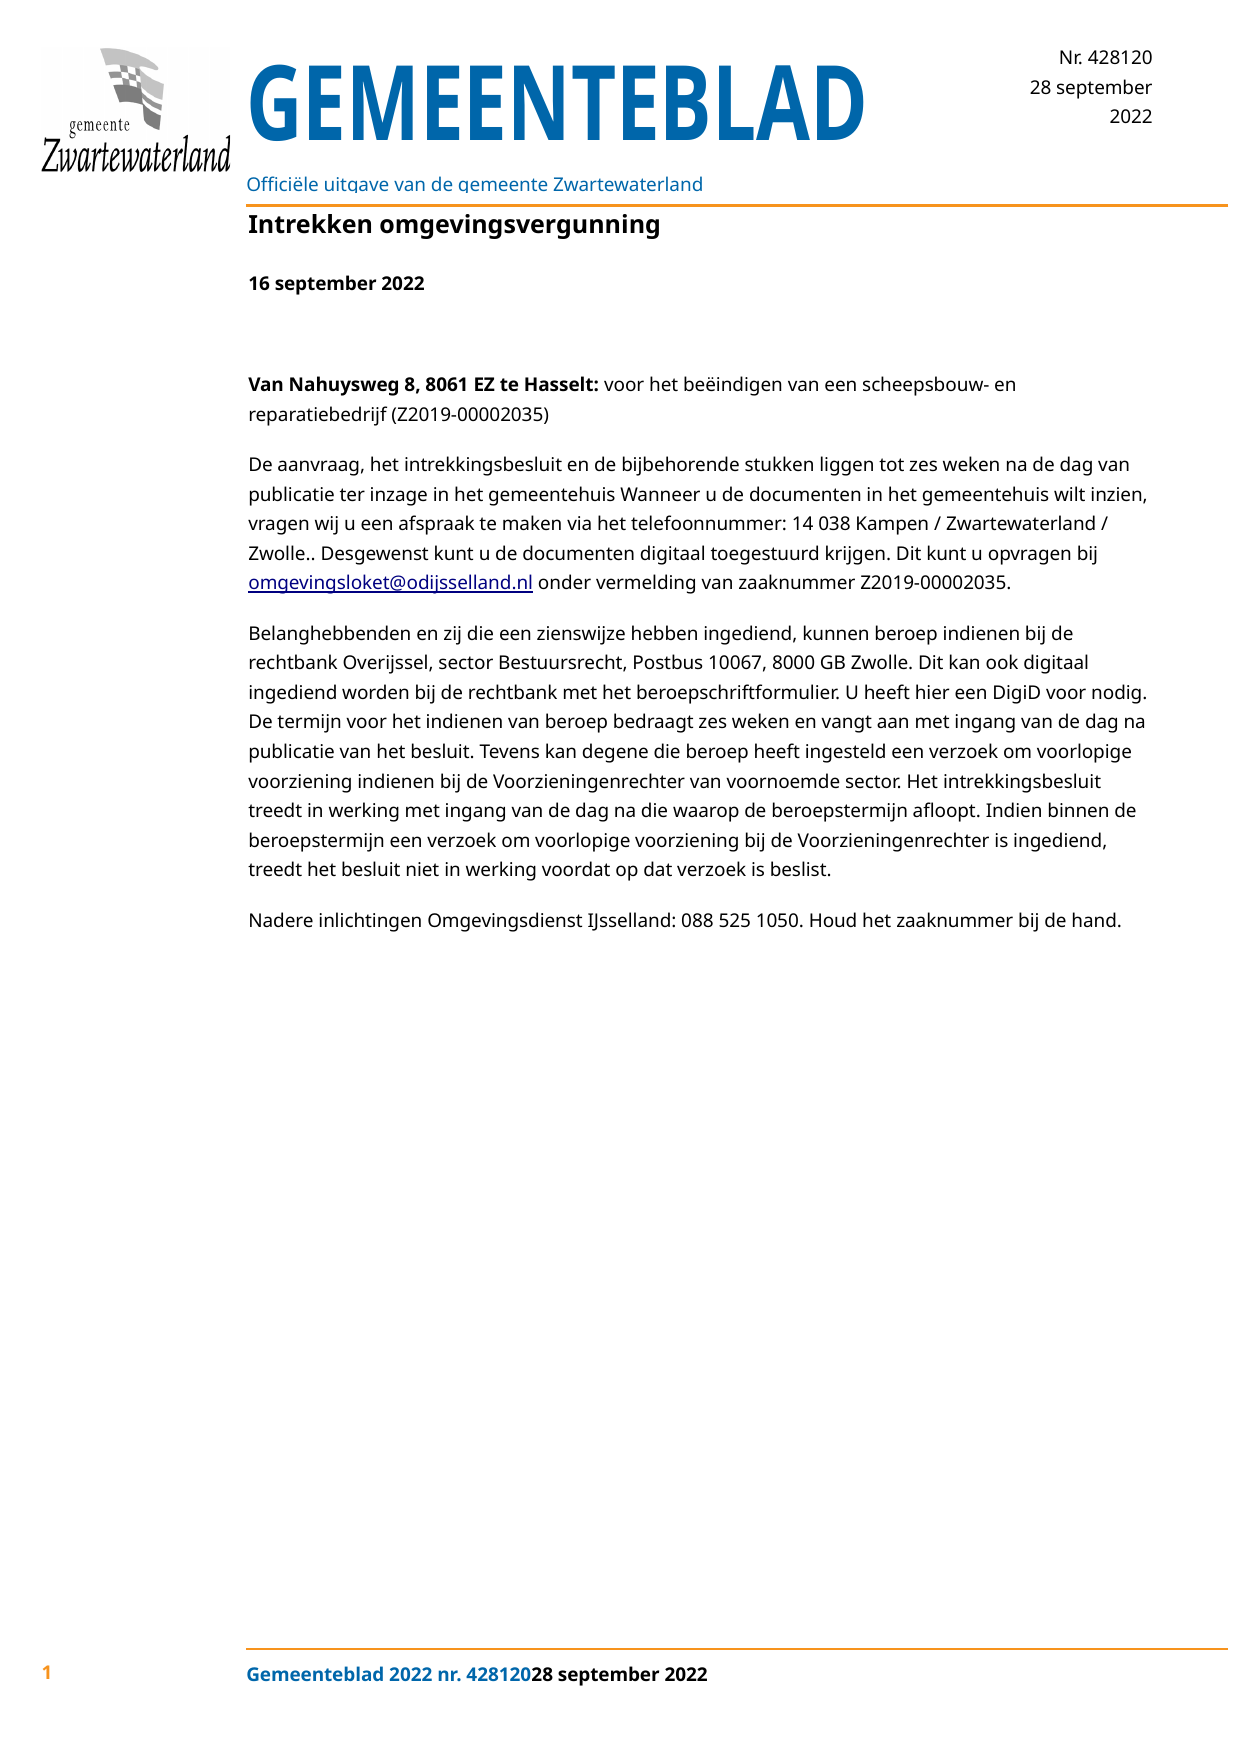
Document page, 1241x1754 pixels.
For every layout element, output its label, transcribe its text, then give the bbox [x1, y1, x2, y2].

text 16 september 2022 [248, 270, 1152, 296]
picture [41, 47, 231, 172]
text Intrekken omgevingsvergunning [248, 207, 1152, 241]
text Belanghebbenden en zij die een zienswijze hebben ingediend, kunnen beroep indienen bij de rechtbank Overijssel, sector Bestuursrecht, Postbus 10067, 8000 GB Zwolle. Dit kan ook digitaal ingediend worden bij de rechtbank met het beroepschriftformulier. U heeft hier een DigiD voor nodig. De termijn voor het indienen van beroep bedraagt zes weken en vangt aan met ingang van de dag na publicatie van het besluit. Tevens kan degene die beroep heeft ingesteld een verzoek om voorlopige voorziening indienen bij de Voorzieningenrechter van voornoemde sector. Het intrekkingsbesluit treedt in werking met ingang van de dag na die waarop de beroepstermijn afloopt. Indien binnen de beroepstermijn een verzoek om voorlopige voorziening bij de Voorzieningenrechter is ingediend, treedt het besluit niet in werking voordat op dat verzoek is beslist. [248, 620, 1152, 882]
text Nadere inlichtingen Omgevingsdienst IJsselland: 088 525 1050. Houd het zaaknummer bij de hand. [248, 907, 1152, 933]
text De aanvraag, het intrekkingsbesluit en de bijbehorende stukken liggen tot zes weken na de dag van publicatie ter inzage in het gemeentehuis Wanneer u de documenten in het gemeentehuis wilt inzien, vragen wij u een afspraak te maken via het telefoonnummer: 14 038 Kampen / Zwartewaterland / Zwolle.. Desgewenst kunt u de documenten digitaal toegestuurd krijgen. Dit kunt u opvragen bij omgevingsloket@odijsselland.nl onder vermelding van zaaknummer Z2019-00002035. [248, 451, 1152, 595]
text Van Nahuysweg 8, 8061 EZ te Hasselt: voor het beëindigen van een scheepsbouw- en reparatiebedrijf (Z2019-00002035) [248, 371, 1152, 426]
